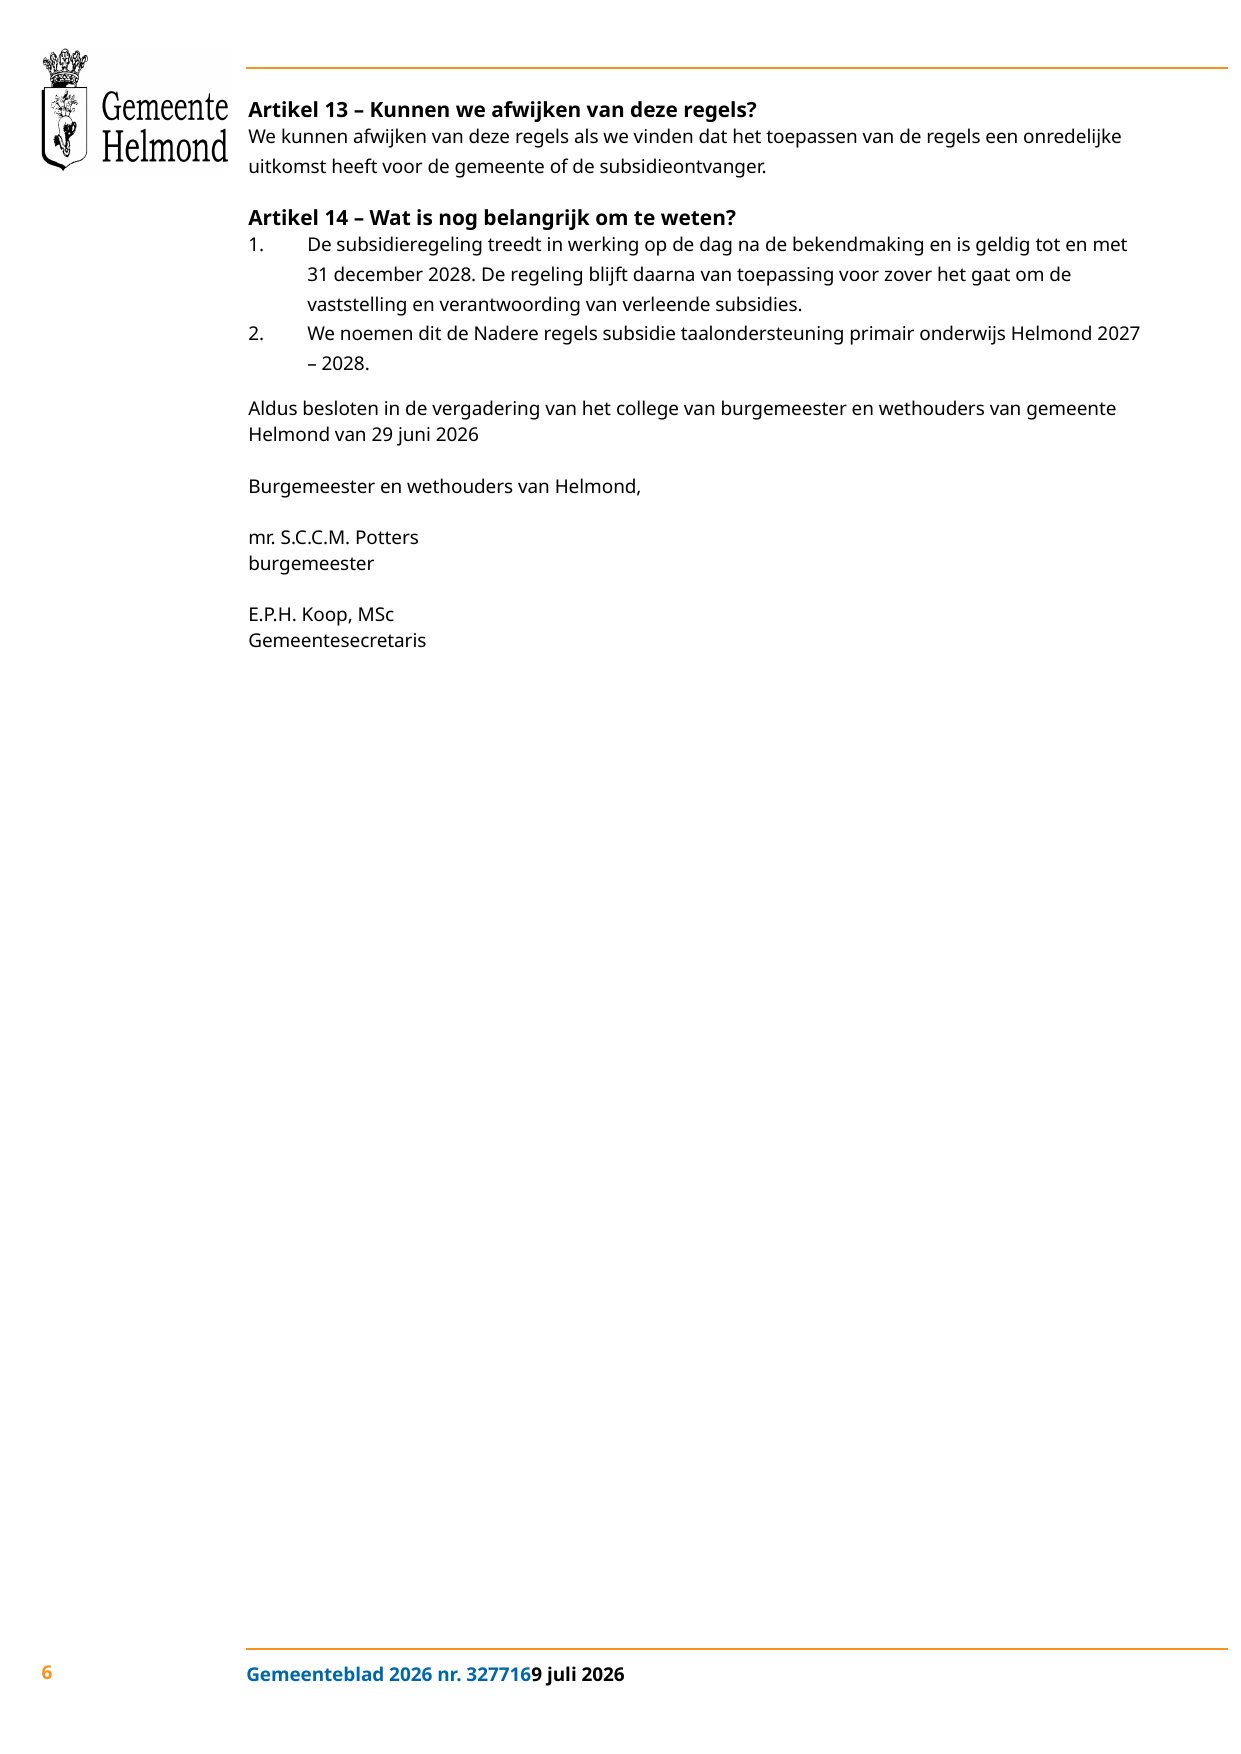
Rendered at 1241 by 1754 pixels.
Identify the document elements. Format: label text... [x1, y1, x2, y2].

text burgemeester [248, 550, 1152, 576]
text Artikel 14 – Wat is nog belangrijk om te weten? [248, 203, 1152, 232]
text E.P.H. Koop, MSc [248, 601, 1152, 627]
text Artikel 13 – Kunnen we afwijken van deze regels? [248, 95, 1152, 123]
text Gemeentesecretaris [248, 627, 1152, 653]
list We noemen dit de Nadere regels subsidie taalondersteuning primair onderwijs Helmond 2027 – 2028. [248, 320, 1152, 376]
text We kunnen afwijken van deze regels als we vinden dat het toepassen van de regels een onredelijke uitkomst heeft voor de gemeente of de subsidieontvanger. [248, 123, 1152, 178]
list De subsidieregeling treedt in werking op de dag na de bekendmaking en is geldig tot en met 31 december 2028. De regeling blijft daarna van toepassing voor zover het gaat om de vaststelling en verantwoording van verleende subsidies. [248, 232, 1152, 317]
text mr. S.C.C.M. Potters [248, 524, 1152, 550]
text Aldus besloten in de vergadering van het college van burgemeester en wethouders van gemeente Helmond van 29 juni 2026 [248, 396, 1152, 447]
text Burgemeester en wethouders van Helmond, [248, 473, 1152, 498]
picture [41, 47, 231, 172]
